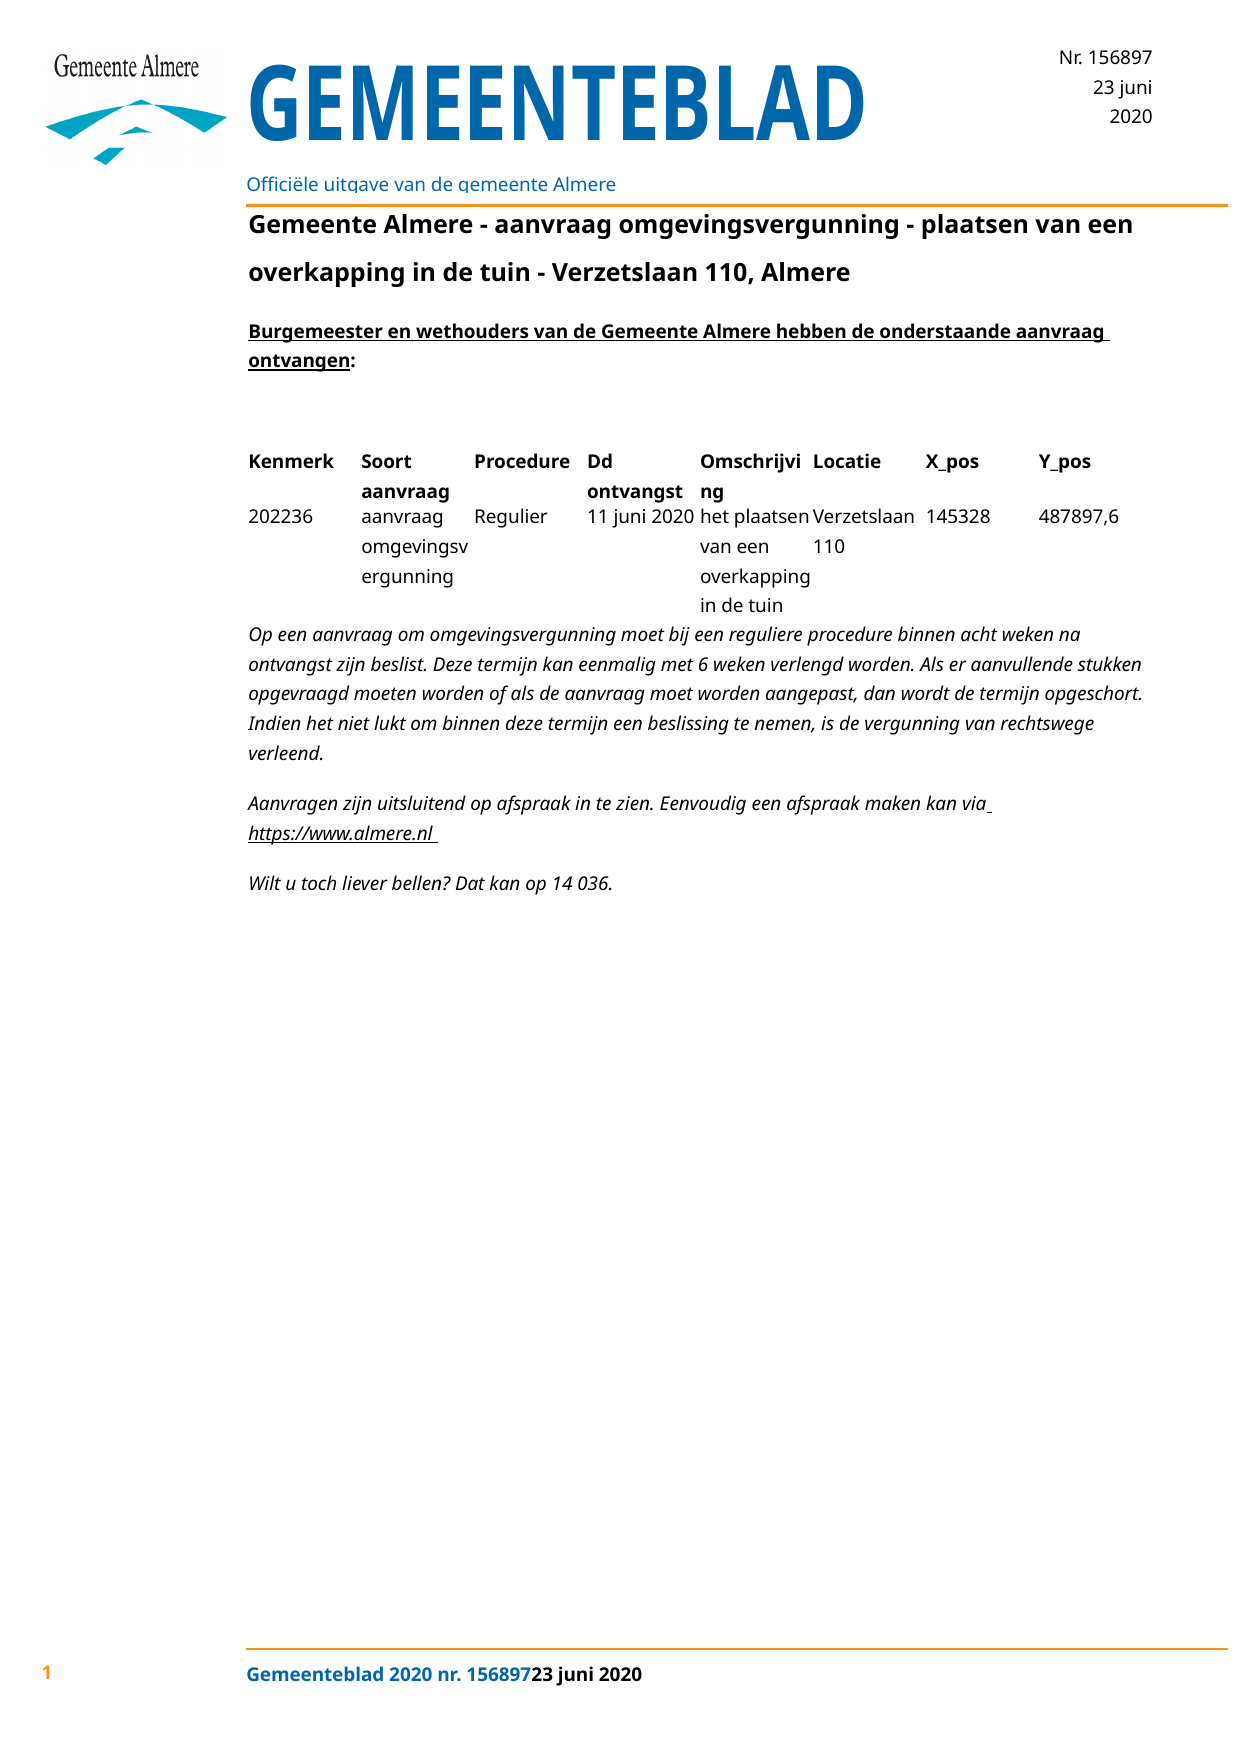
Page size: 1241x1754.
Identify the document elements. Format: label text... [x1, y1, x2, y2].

table_cell Verzetslaan 110 [813, 504, 926, 618]
text Gemeente Almere - aanvraag omgevingsvergunning - plaatsen van een overkapping in de tuin - Verzetslaan 110, Almere [248, 207, 1152, 288]
table_cell aanvraag omgevingsvergunning [361, 504, 474, 618]
table_header Procedure [474, 449, 587, 504]
text Wilt u toch liever bellen? Dat kan op 14 036. [248, 870, 1152, 896]
table_header Soort aanvraag [361, 449, 474, 504]
text Op een aanvraag om omgevingsvergunning moet bij een reguliere procedure binnen acht weken na ontvangst zijn beslist. Deze termijn kan eenmalig met 6 weken verlengd worden. Als er aanvullende stukken opgevraagd moeten worden of als de aanvraag moet worden aangepast, dan wordt de termijn opgeschort. Indien het niet lukt om binnen deze termijn een beslissing te nemen, is de vergunning van rechtswege verleend. [248, 621, 1152, 766]
table_header Kenmerk [248, 449, 361, 504]
text Aanvragen zijn uitsluitend op afspraak in te zien. Eenvoudig een afspraak maken kan via https://www.almere.nl [248, 790, 1152, 846]
table_cell 487897,6 [1039, 504, 1152, 618]
table_cell 202236 [248, 504, 361, 618]
table_header Omschrijving [700, 449, 813, 504]
table_cell 11 juni 2020 [587, 504, 700, 618]
picture [41, 47, 231, 172]
table_cell 145328 [926, 504, 1038, 618]
text Burgemeester en wethouders van de Gemeente Almere hebben de onderstaande aanvraag ontvangen: [248, 318, 1152, 373]
table_header X_pos [926, 449, 1038, 504]
table_cell Regulier [474, 504, 587, 618]
table_header Y_pos [1039, 449, 1152, 504]
table_header Locatie [813, 449, 926, 504]
table_header Dd ontvangst [587, 449, 700, 504]
table_cell het plaatsen van een overkapping in de tuin [700, 504, 813, 618]
